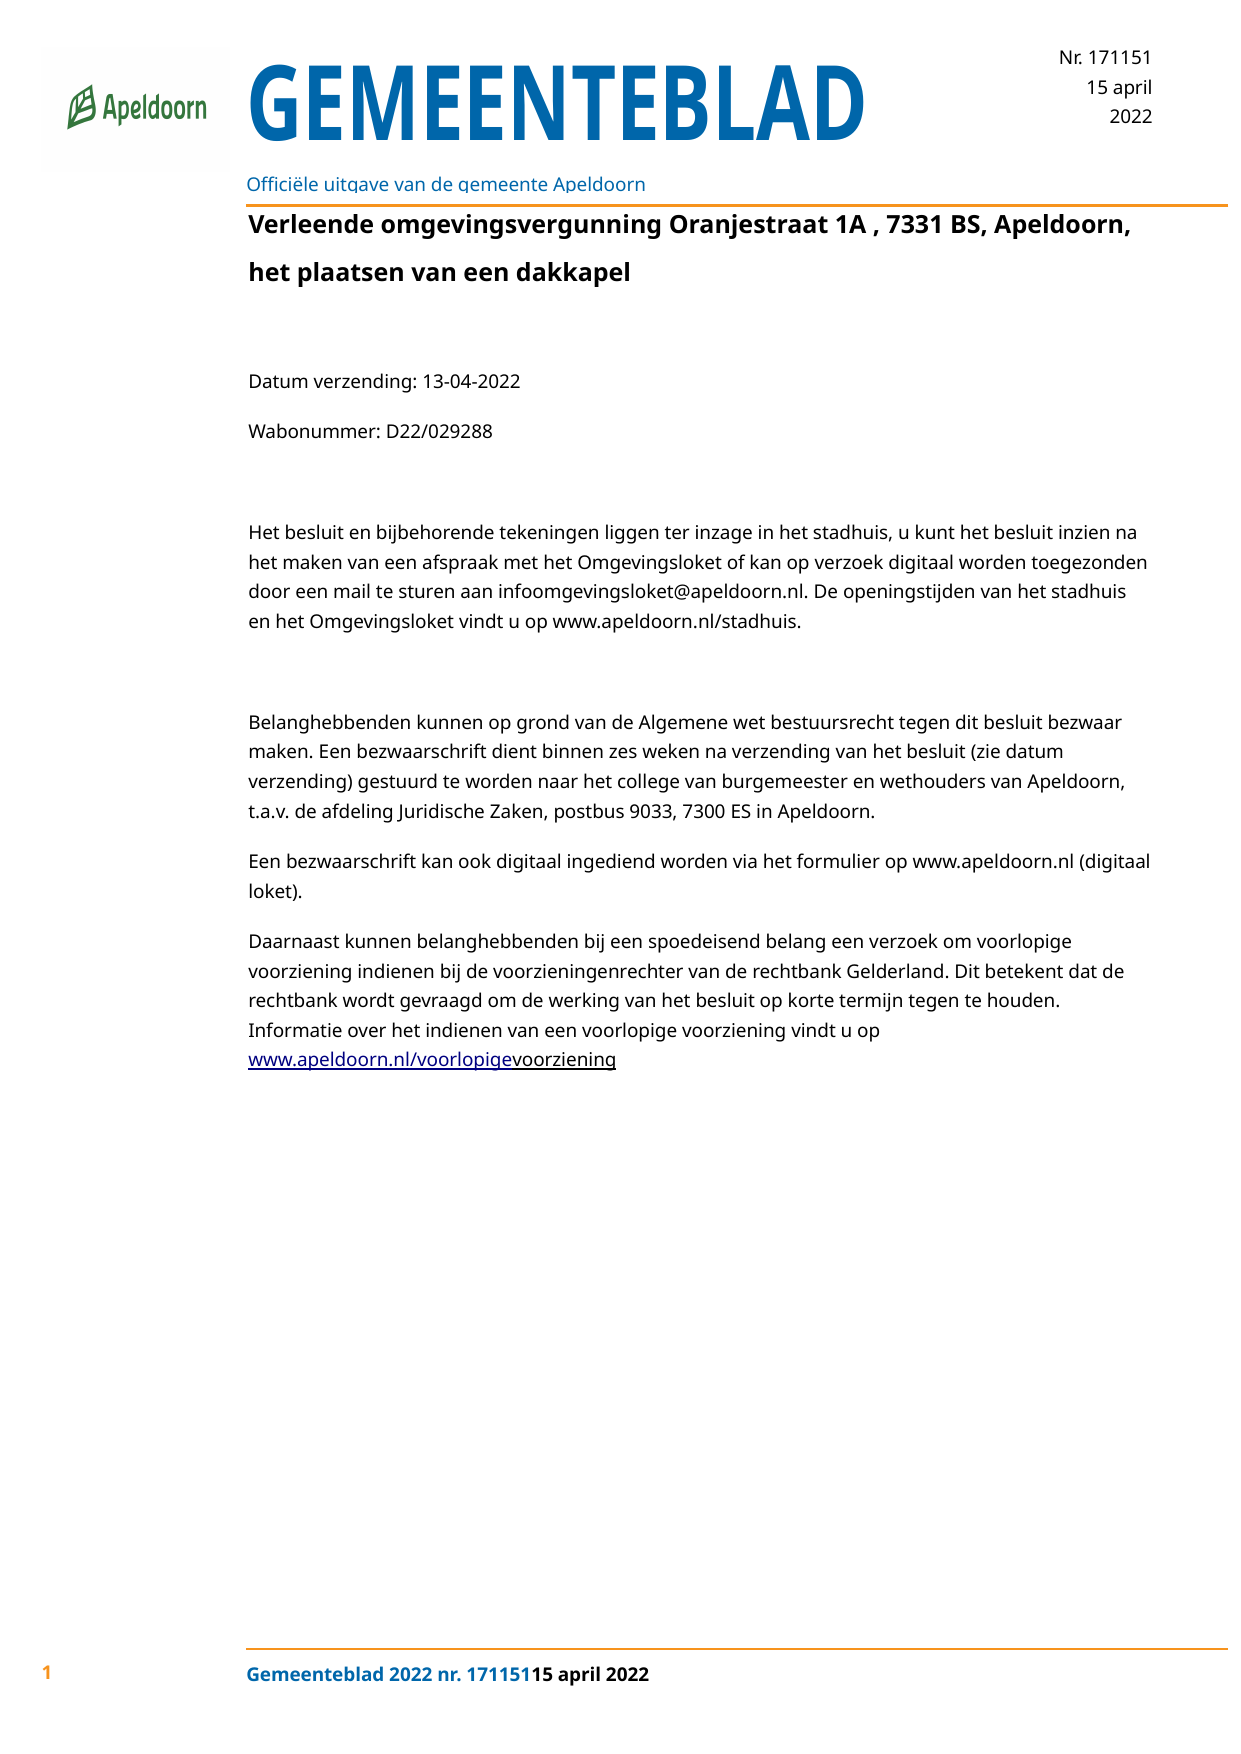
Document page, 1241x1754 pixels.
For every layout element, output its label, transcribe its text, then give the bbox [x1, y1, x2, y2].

text Een bezwaarschrift kan ook digitaal ingediend worden via het formulier op www.apeldoorn.nl (digitaal loket). [248, 848, 1152, 904]
text Belanghebbenden kunnen op grond van de Algemene wet bestuursrecht tegen dit besluit bezwaar maken. Een bezwaarschrift dient binnen zes weken na verzending van het besluit (zie datum verzending) gestuurd te worden naar het college van burgemeester en wethouders van Apeldoorn, t.a.v. de afdeling Juridische Zaken, postbus 9033, 7300 ES in Apeldoorn. [248, 709, 1152, 824]
text Verleende omgevingsvergunning Oranjestraat 1A , 7331 BS, Apeldoorn, het plaatsen van een dakkapel [248, 207, 1152, 288]
text Daarnaast kunnen belanghebbenden bij een spoedeisend belang een verzoek om voorlopige voorziening indienen bij de voorzieningenrechter van de rechtbank Gelderland. Dit betekent dat de rechtbank wordt gevraagd om de werking van het besluit op korte termijn tegen te houden. Informatie over het indienen van een voorlopige voorziening vindt u op www.apeldoorn.nl/voorlopigevoorziening [248, 928, 1152, 1072]
text Het besluit en bijbehorende tekeningen liggen ter inzage in het stadhuis, u kunt het besluit inzien na het maken van een afspraak met het Omgevingsloket of kan op verzoek digitaal worden toegezonden door een mail te sturen aan infoomgevingsloket@apeldoorn.nl. De openingstijden van het stadhuis en het Omgevingsloket vindt u op www.apeldoorn.nl/stadhuis. [248, 519, 1152, 634]
text Wabonummer: D22/029288 [248, 419, 1152, 444]
picture [41, 47, 231, 172]
text Datum verzending: 13-04-2022 [248, 368, 1152, 394]
